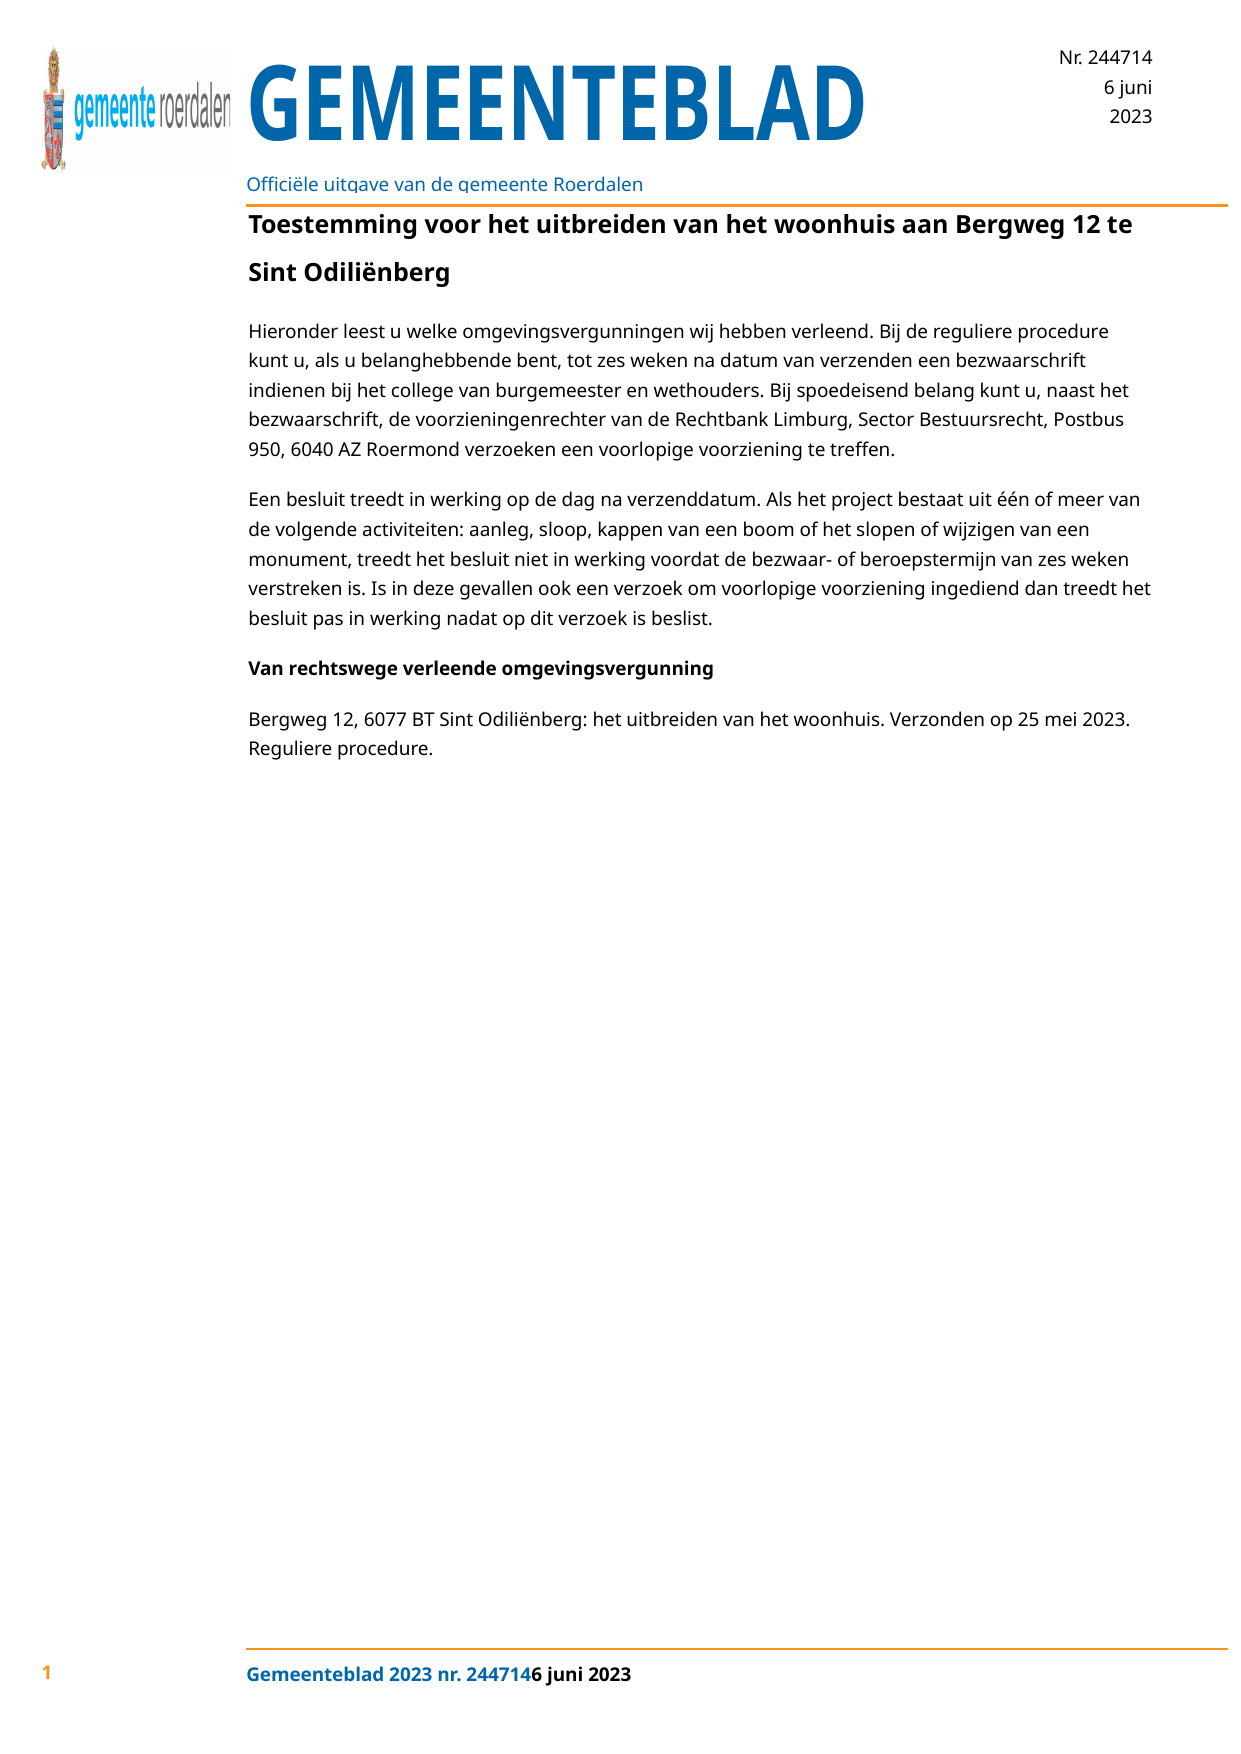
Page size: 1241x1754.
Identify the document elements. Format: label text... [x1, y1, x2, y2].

text Van rechtswege verleende omgevingsvergunning [248, 655, 1152, 681]
text Bergweg 12, 6077 BT Sint Odiliënberg: het uitbreiden van het woonhuis. Verzonden op 25 mei 2023. Reguliere procedure. [248, 706, 1152, 761]
text Toestemming voor het uitbreiden van het woonhuis aan Bergweg 12 te Sint Odiliënberg [248, 207, 1152, 288]
text Een besluit treedt in werking op de dag na verzenddatum. Als het project bestaat uit één of meer van de volgende activiteiten: aanleg, sloop, kappen van een boom of het slopen of wijzigen van een monument, treedt het besluit niet in werking voordat de bezwaar- of beroepstermijn van zes weken verstreken is. Is in deze gevallen ook een verzoek om voorlopige voorziening ingediend dan treedt het besluit pas in werking nadat op dit verzoek is beslist. [248, 487, 1152, 631]
picture [41, 47, 231, 172]
text Hieronder leest u welke omgevingsvergunningen wij hebben verleend. Bij de reguliere procedure kunt u, als u belanghebbende bent, tot zes weken na datum van verzenden een bezwaarschrift indienen bij het college van burgemeester en wethouders. Bij spoedeisend belang kunt u, naast het bezwaarschrift, de voorzieningenrechter van de Rechtbank Limburg, Sector Bestuursrecht, Postbus 950, 6040 AZ Roermond verzoeken een voorlopige voorziening te treffen. [248, 318, 1152, 462]
